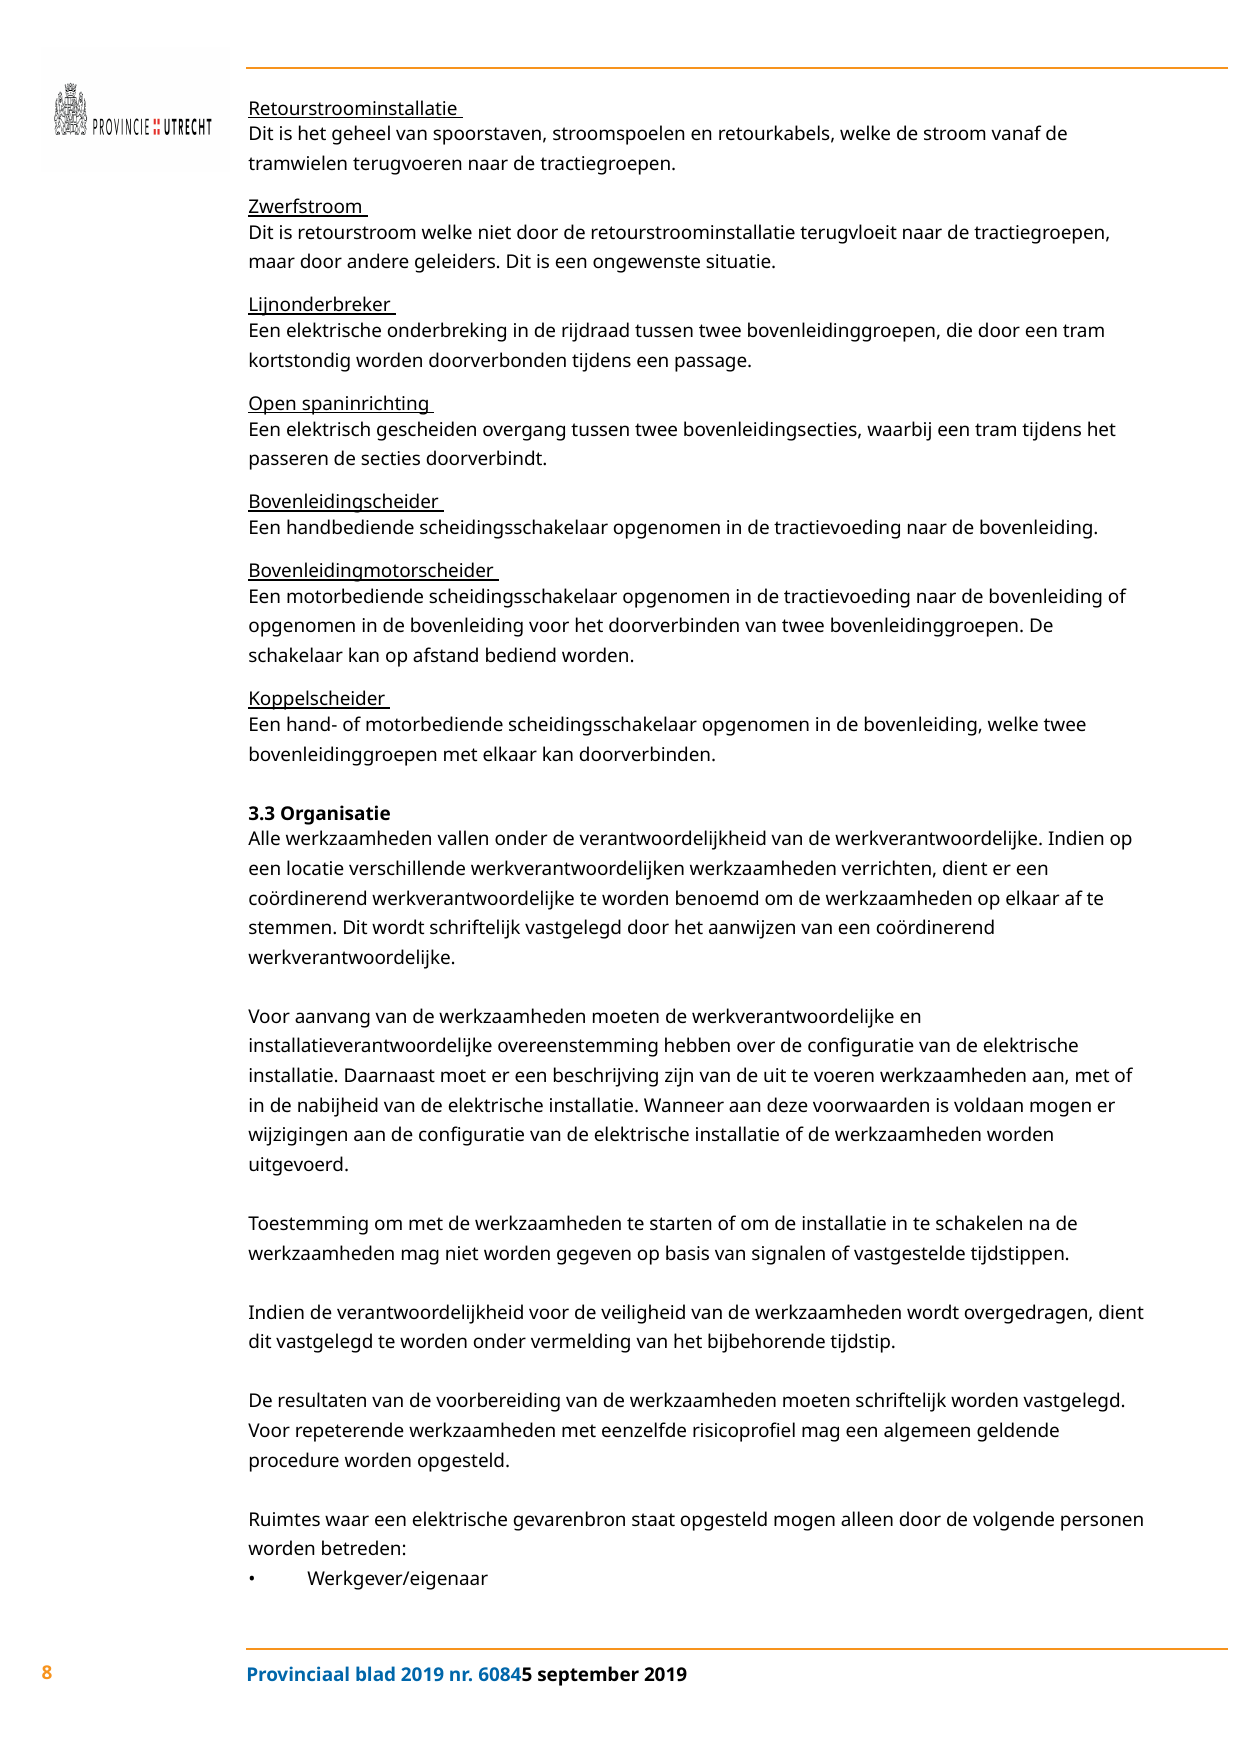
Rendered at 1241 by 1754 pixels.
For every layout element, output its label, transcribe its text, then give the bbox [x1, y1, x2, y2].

text Voor aanvang van de werkzaamheden moeten de werkverantwoordelijke en installatieverantwoordelijke overeenstemming hebben over de configuratie van de elektrische installatie. Daarnaast moet er een beschrijving zijn van de uit te voeren werkzaamheden aan, met of in de nabijheid van de elektrische installatie. Wanneer aan deze voorwaarden is voldaan mogen er wijzigingen aan de configuratie van de elektrische installatie of de werkzaamheden worden uitgevoerd. [248, 1003, 1152, 1177]
text Zwerfstroom [248, 193, 1152, 219]
text Alle werkzaamheden vallen onder de verantwoordelijkheid van de werkverantwoordelijke. Indien op een locatie verschillende werkverantwoordelijken werkzaamheden verrichten, dient er een coördinerend werkverantwoordelijke te worden benoemd om de werkzaamheden op elkaar af te stemmen. Dit wordt schriftelijk vastgelegd door het aanwijzen van een coördinerend werkverantwoordelijke. [248, 826, 1152, 970]
text Een hand- of motorbediende scheidingsschakelaar opgenomen in de bovenleiding, welke twee bovenleidinggroepen met elkaar kan doorverbinden. [248, 711, 1152, 766]
text Dit is het geheel van spoorstaven, stroomspoelen en retourkabels, welke de stroom vanaf de tramwielen terugvoeren naar de tractiegroepen. [248, 121, 1152, 176]
text Lijnonderbreker [248, 292, 1152, 317]
text Ruimtes waar een elektrische gevarenbron staat opgesteld mogen alleen door de volgende personen worden betreden: [248, 1506, 1152, 1561]
text Open spaninrichting [248, 390, 1152, 416]
list Werkgever/eigenaar [248, 1565, 1152, 1591]
text Bovenleidingscheider [248, 488, 1152, 514]
text Bovenleidingmotorscheider [248, 557, 1152, 583]
text 3.3 Organisatie [248, 800, 1152, 826]
text De resultaten van de voorbereiding van de werkzaamheden moeten schriftelijk worden vastgelegd. Voor repeterende werkzaamheden met eenzelfde risicoprofiel mag een algemeen geldende procedure worden opgesteld. [248, 1388, 1152, 1473]
text Dit is retourstroom welke niet door de retourstroominstallatie terugvloeit naar de tractiegroepen, maar door andere geleiders. Dit is een ongewenste situatie. [248, 219, 1152, 274]
text Een handbediende scheidingsschakelaar opgenomen in de tractievoeding naar de bovenleiding. [248, 514, 1152, 540]
text Koppelscheider [248, 685, 1152, 711]
text Een motorbediende scheidingsschakelaar opgenomen in de tractievoeding naar de bovenleiding of opgenomen in de bovenleiding voor het doorverbinden van twee bovenleidinggroepen. De schakelaar kan op afstand bediend worden. [248, 583, 1152, 668]
text Toestemming om met de werkzaamheden te starten of om de installatie in te schakelen na de werkzaamheden mag niet worden gegeven op basis van signalen of vastgestelde tijdstippen. [248, 1210, 1152, 1266]
picture [41, 47, 231, 172]
text Indien de verantwoordelijkheid voor de veiligheid van de werkzaamheden wordt overgedragen, dient dit vastgelegd te worden onder vermelding van het bijbehorende tijdstip. [248, 1299, 1152, 1354]
text Retourstroominstallatie [248, 95, 1152, 121]
text Een elektrisch gescheiden overgang tussen twee bovenleidingsecties, waarbij een tram tijdens het passeren de secties doorverbindt. [248, 416, 1152, 471]
text Een elektrische onderbreking in de rijdraad tussen twee bovenleidinggroepen, die door een tram kortstondig worden doorverbonden tijdens een passage. [248, 317, 1152, 373]
